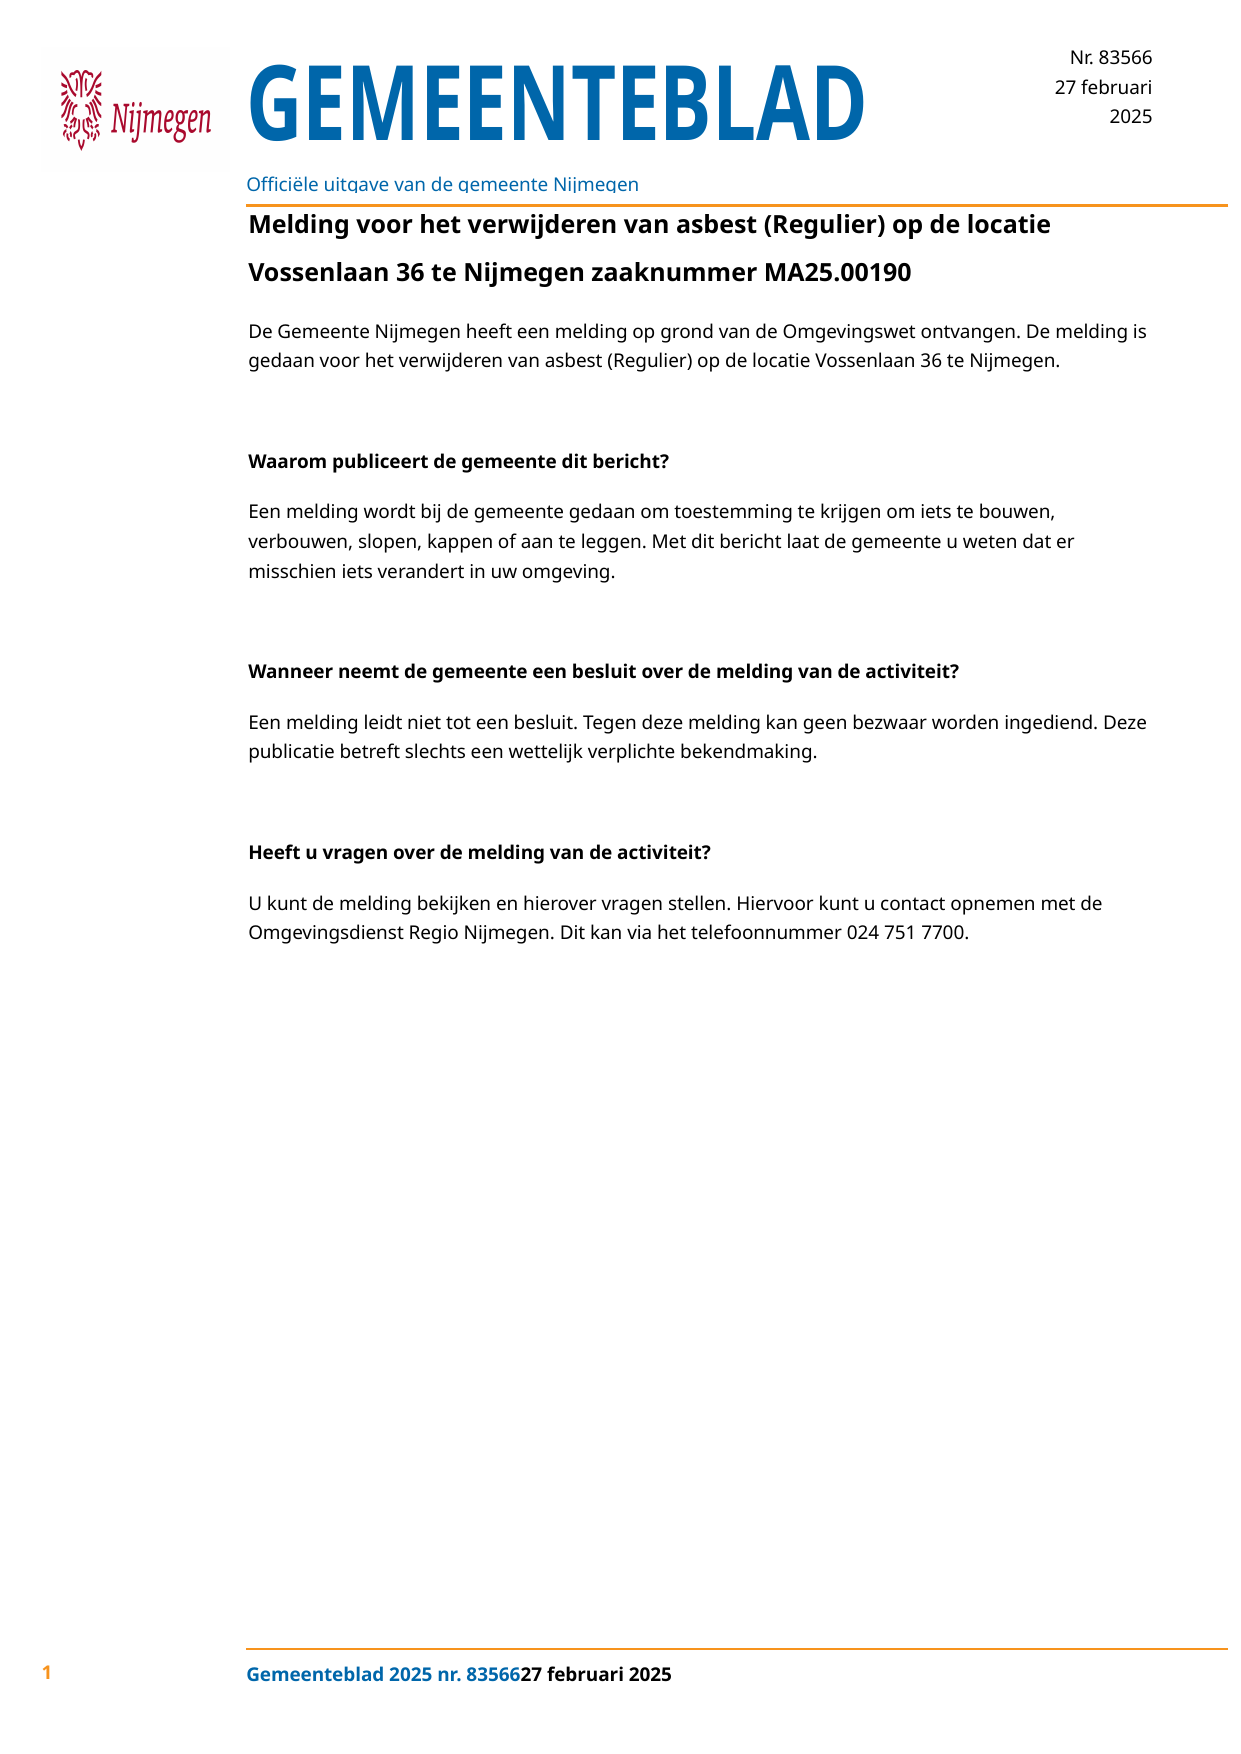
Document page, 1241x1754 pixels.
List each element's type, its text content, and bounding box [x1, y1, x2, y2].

text U kunt de melding bekijken en hierover vragen stellen. Hiervoor kunt u contact opnemen met de Omgevingsdienst Regio Nijmegen. Dit kan via het telefoonnummer 024 751 7700. [248, 890, 1152, 945]
text Heeft u vragen over de melding van de activiteit? [248, 839, 1152, 865]
text Een melding leidt niet tot een besluit. Tegen deze melding kan geen bezwaar worden ingediend. Deze publicatie betreft slechts een wettelijk verplichte bekendmaking. [248, 709, 1152, 764]
text Wanneer neemt de gemeente een besluit over de melding van de activiteit? [248, 659, 1152, 684]
text Waarom publiceert de gemeente dit bericht? [248, 448, 1152, 474]
text De Gemeente Nijmegen heeft een melding op grond van de Omgevingswet ontvangen. De melding is gedaan voor het verwijderen van asbest (Regulier) op de locatie Vossenlaan 36 te Nijmegen. [248, 318, 1152, 373]
text Melding voor het verwijderen van asbest (Regulier) op de locatie Vossenlaan 36 te Nijmegen zaaknummer MA25.00190 [248, 207, 1152, 288]
text Een melding wordt bij de gemeente gedaan om toestemming te krijgen om iets te bouwen, verbouwen, slopen, kappen of aan te leggen. Met dit bericht laat de gemeente u weten dat er misschien iets verandert in uw omgeving. [248, 499, 1152, 584]
picture [41, 47, 231, 172]
